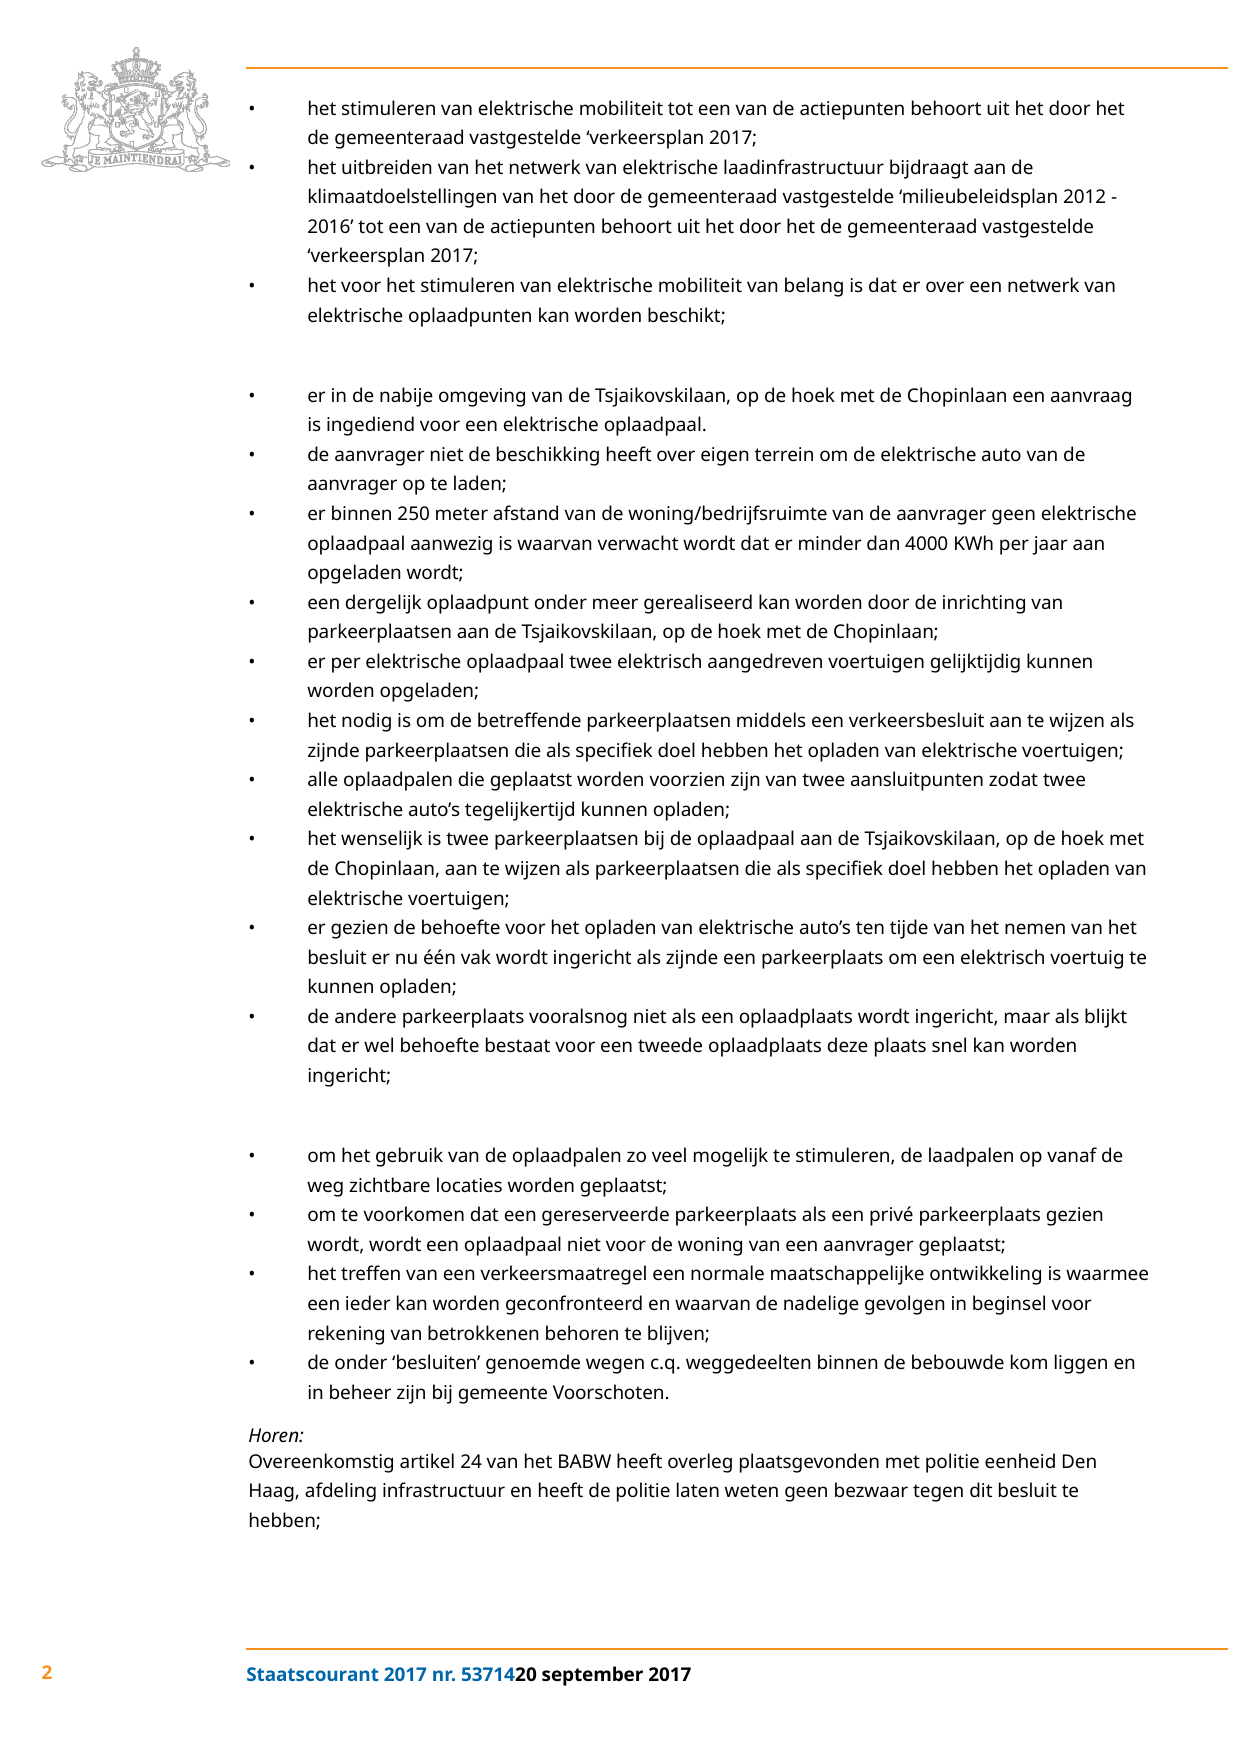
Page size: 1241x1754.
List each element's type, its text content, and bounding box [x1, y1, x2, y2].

list om het gebruik van de oplaadpalen zo veel mogelijk te stimuleren, de laadpalen op vanaf de weg zichtbare locaties worden geplaatst; [248, 1142, 1152, 1198]
list het nodig is om de betreffende parkeerplaatsen middels een verkeersbesluit aan te wijzen als zijnde parkeerplaatsen die als specifiek doel hebben het opladen van elektrische voertuigen; [248, 707, 1152, 763]
list het wenselijk is twee parkeerplaatsen bij de oplaadpaal aan de Tsjaikovskilaan, op de hoek met de Chopinlaan, aan te wijzen als parkeerplaatsen die als specifiek doel hebben het opladen van elektrische voertuigen; [248, 826, 1152, 911]
list het uitbreiden van het netwerk van elektrische laadinfrastructuur bijdraagt aan de klimaatdoelstellingen van het door de gemeenteraad vastgestelde ‘milieubeleidsplan 2012 - 2016’ tot een van de actiepunten behoort uit het door het de gemeenteraad vastgestelde ‘verkeersplan 2017; [248, 154, 1152, 268]
list om te voorkomen dat een gereserveerde parkeerplaats als een privé parkeerplaats gezien wordt, wordt een oplaadpaal niet voor de woning van een aanvrager geplaatst; [248, 1201, 1152, 1257]
list er per elektrische oplaadpaal twee elektrisch aangedreven voertuigen gelijktijdig kunnen worden opgeladen; [248, 648, 1152, 703]
list het voor het stimuleren van elektrische mobiliteit van belang is dat er over een netwerk van elektrische oplaadpunten kan worden beschikt; [248, 272, 1152, 328]
list er in de nabije omgeving van de Tsjaikovskilaan, op de hoek met de Chopinlaan een aanvraag is ingediend voor een elektrische oplaadpaal. [248, 382, 1152, 437]
list de aanvrager niet de beschikking heeft over eigen terrein om de elektrische auto van de aanvrager op te laden; [248, 441, 1152, 496]
list het treffen van een verkeersmaatregel een normale maatschappelijke ontwikkeling is waarmee een ieder kan worden geconfronteerd en waarvan de nadelige gevolgen in beginsel voor rekening van betrokkenen behoren te blijven; [248, 1261, 1152, 1346]
list er gezien de behoefte voor het opladen van elektrische auto’s ten tijde van het nemen van het besluit er nu één vak wordt ingericht als zijnde een parkeerplaats om een elektrisch voertuig te kunnen opladen; [248, 914, 1152, 999]
list de andere parkeerplaats vooralsnog niet als een oplaadplaats wordt ingericht, maar als blijkt dat er wel behoefte bestaat voor een tweede oplaadplaats deze plaats snel kan worden ingericht; [248, 1003, 1152, 1088]
list een dergelijk oplaadpunt onder meer gerealiseerd kan worden door de inrichting van parkeerplaatsen aan de Tsjaikovskilaan, op de hoek met de Chopinlaan; [248, 589, 1152, 644]
picture [41, 47, 231, 172]
text Overeenkomstig artikel 24 van het BABW heeft overleg plaatsgevonden met politie eenheid Den Haag, afdeling infrastructuur en heeft de politie laten weten geen bezwaar tegen dit besluit te hebben; [248, 1448, 1152, 1533]
list het stimuleren van elektrische mobiliteit tot een van de actiepunten behoort uit het door het de gemeenteraad vastgestelde ‘verkeersplan 2017; [248, 95, 1152, 150]
list er binnen 250 meter afstand van de woning/bedrijfsruimte van de aanvrager geen elektrische oplaadpaal aanwezig is waarvan verwacht wordt dat er minder dan 4000 KWh per jaar aan opgeladen wordt; [248, 500, 1152, 585]
list de onder ‘besluiten’ genoemde wegen c.q. weggedeelten binnen de bebouwde kom liggen en in beheer zijn bij gemeente Voorschoten. [248, 1349, 1152, 1405]
text Horen: [248, 1422, 1152, 1448]
list alle oplaadpalen die geplaatst worden voorzien zijn van twee aansluitpunten zodat twee elektrische auto’s tegelijkertijd kunnen opladen; [248, 766, 1152, 822]
